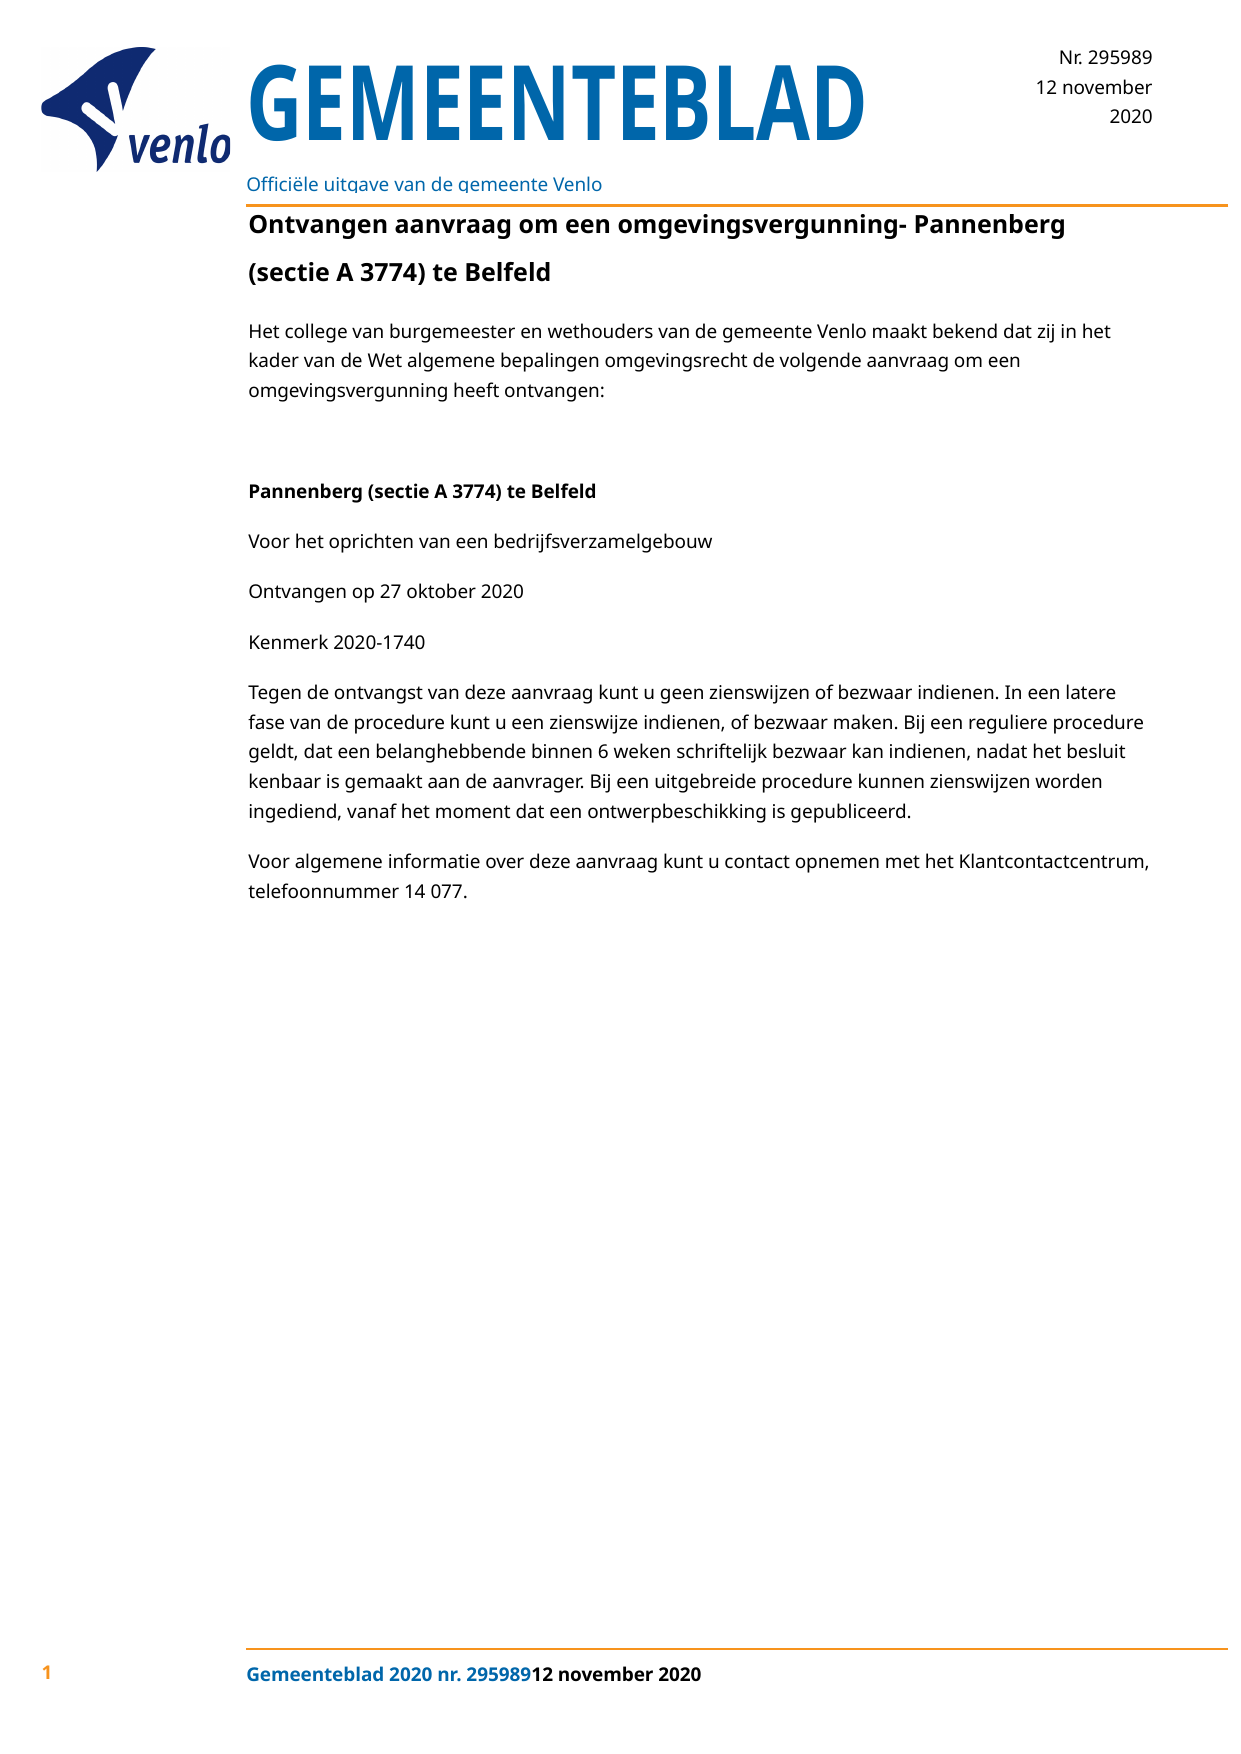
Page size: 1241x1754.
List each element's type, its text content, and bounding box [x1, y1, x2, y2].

text Voor het oprichten van een bedrijfsverzamelgebouw [248, 528, 1152, 554]
text Pannenberg (sectie A 3774) te Belfeld [248, 478, 1152, 504]
picture [41, 47, 231, 172]
text Voor algemene informatie over deze aanvraag kunt u contact opnemen met het Klantcontactcentrum, telefoonnummer 14 077. [248, 848, 1152, 904]
text Ontvangen aanvraag om een omgevingsvergunning- Pannenberg (sectie A 3774) te Belfeld [248, 207, 1152, 288]
text Ontvangen op 27 oktober 2020 [248, 579, 1152, 604]
text Kenmerk 2020-1740 [248, 629, 1152, 655]
text Tegen de ontvangst van deze aanvraag kunt u geen zienswijzen of bezwaar indienen. In een latere fase van de procedure kunt u een zienswijze indienen, of bezwaar maken. Bij een reguliere procedure geldt, dat een belanghebbende binnen 6 weken schriftelijk bezwaar kan indienen, nadat het besluit kenbaar is gemaakt aan de aanvrager. Bij een uitgebreide procedure kunnen zienswijzen worden ingediend, vanaf het moment dat een ontwerpbeschikking is gepubliceerd. [248, 679, 1152, 824]
text Het college van burgemeester en wethouders van de gemeente Venlo maakt bekend dat zij in het kader van de Wet algemene bepalingen omgevingsrecht de volgende aanvraag om een omgevingsvergunning heeft ontvangen: [248, 318, 1152, 403]
